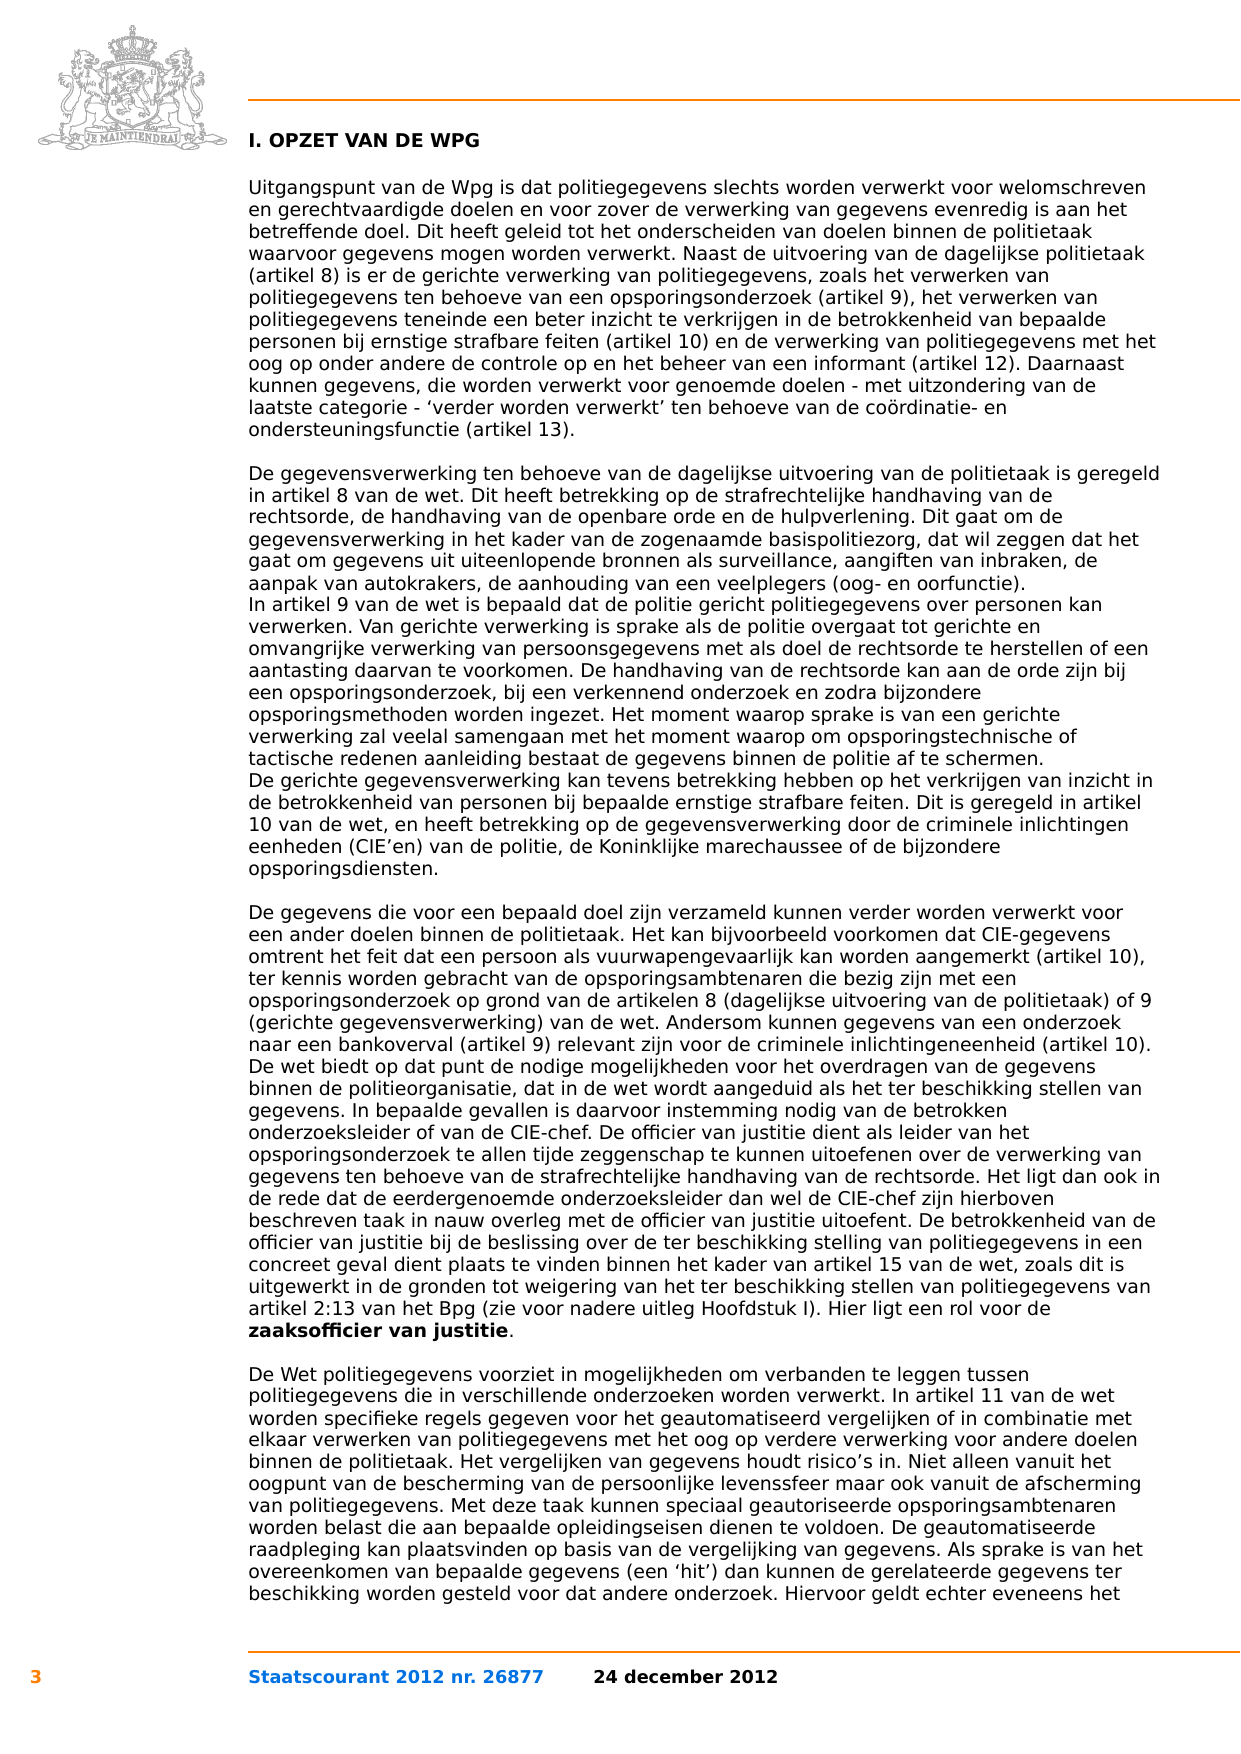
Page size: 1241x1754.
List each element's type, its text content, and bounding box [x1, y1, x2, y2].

text De gegevens die voor een bepaald doel zijn verzameld kunnen verder worden verwerkt voor een ander doelen binnen de politietaak. Het kan bijvoorbeeld voorkomen dat CIE-gegevens omtrent het feit dat een persoon als vuurwapengevaarlijk kan worden aangemerkt (artikel 10), ter kennis worden gebracht van de opsporingsambtenaren die bezig zijn met een opsporingsonderzoek op grond van de artikelen 8 (dagelijkse uitvoering van de politietaak) of 9 (gerichte gegevensverwerking) van de wet. Andersom kunnen gegevens van een onderzoek naar een bankoverval (artikel 9) relevant zijn voor de criminele inlichtingeneenheid (artikel 10). De wet biedt op dat punt de nodige mogelijkheden voor het overdragen van de gegevens binnen de politieorganisatie, dat in de wet wordt aangeduid als het ter beschikking stellen van gegevens. In bepaalde gevallen is daarvoor instemming nodig van de betrokken onderzoeksleider of van de CIE-chef. De officier van justitie dient als leider van het opsporingsonderzoek te allen tijde zeggenschap te kunnen uitoefenen over de verwerking van gegevens ten behoeve van de strafrechtelijke handhaving van de rechtsorde. Het ligt dan ook in de rede dat de eerdergenoemde onderzoeksleider dan wel de CIE-chef zijn hierboven beschreven taak in nauw overleg met de officier van justitie uitoefent. De betrokkenheid van de officier van justitie bij de beslissing over de ter beschikking stelling van politiegegevens in een concreet geval dient plaats te vinden binnen het kader van artikel 15 van de wet, zoals dit is uitgewerkt in de gronden tot weigering van het ter beschikking stellen van politiegegevens van artikel 2:13 van het Bpg (zie voor nadere uitleg Hoofdstuk I). Hier ligt een rol voor de zaaksofficier van justitie. [248, 902, 1163, 1342]
picture [38, 25, 227, 150]
subtitle I. OPZET VAN DE WPG [248, 130, 1163, 152]
text Uitgangspunt van de Wpg is dat politiegegevens slechts worden verwerkt voor welomschreven en gerechtvaardigde doelen en voor zover de verwerking van gegevens evenredig is aan het betreffende doel. Dit heeft geleid tot het onderscheiden van doelen binnen de politietaak waarvoor gegevens mogen worden verwerkt. Naast de uitvoering van de dagelijkse politietaak (artikel 8) is er de gerichte verwerking van politiegegevens, zoals het verwerken van politiegegevens ten behoeve van een opsporingsonderzoek (artikel 9), het verwerken van politiegegevens teneinde een beter inzicht te verkrijgen in de betrokkenheid van bepaalde personen bij ernstige strafbare feiten (artikel 10) en de verwerking van politiegegevens met het oog op onder andere de controle op en het beheer van een informant (artikel 12). Daarnaast kunnen gegevens, die worden verwerkt voor genoemde doelen - met uitzondering van de laatste categorie - ‘verder worden verwerkt’ ten behoeve van de coördinatie- en ondersteuningsfunctie (artikel 13). [248, 177, 1163, 441]
text De gerichte gegevensverwerking kan tevens betrekking hebben op het verkrijgen van inzicht in de betrokkenheid van personen bij bepaalde ernstige strafbare feiten. Dit is geregeld in artikel 10 van de wet, en heeft betrekking op de gegevensverwerking door de criminele inlichtingen eenheden (CIE’en) van de politie, de Koninklijke marechaussee of de bijzondere opsporingsdiensten. [248, 770, 1163, 880]
text De gegevensverwerking ten behoeve van de dagelijkse uitvoering van de politietaak is geregeld in artikel 8 van de wet. Dit heeft betrekking op de strafrechtelijke handhaving van de rechtsorde, de handhaving van de openbare orde en de hulpverlening. Dit gaat om de gegevensverwerking in het kader van de zogenaamde basispolitiezorg, dat wil zeggen dat het gaat om gegevens uit uiteenlopende bronnen als surveillance, aangiften van inbraken, de aanpak van autokrakers, de aanhouding van een veelplegers (oog- en oorfunctie). [248, 462, 1163, 594]
text In artikel 9 van de wet is bepaald dat de politie gericht politiegegevens over personen kan verwerken. Van gerichte verwerking is sprake als de politie overgaat tot gerichte en omvangrijke verwerking van persoonsgegevens met als doel de rechtsorde te herstellen of een aantasting daarvan te voorkomen. De handhaving van de rechtsorde kan aan de orde zijn bij een opsporingsonderzoek, bij een verkennend onderzoek en zodra bijzondere opsporingsmethoden worden ingezet. Het moment waarop sprake is van een gerichte verwerking zal veelal samengaan met het moment waarop om opsporingstechnische of tactische redenen aanleiding bestaat de gegevens binnen de politie af te schermen. [248, 594, 1163, 770]
text De Wet politiegegevens voorziet in mogelijkheden om verbanden te leggen tussen politiegegevens die in verschillende onderzoeken worden verwerkt. In artikel 11 van de wet worden specifieke regels gegeven voor het geautomatiseerd vergelijken of in combinatie met elkaar verwerken van politiegegevens met het oog op verdere verwerking voor andere doelen binnen de politietaak. Het vergelijken van gegevens houdt risico’s in. Niet alleen vanuit het oogpunt van de bescherming van de persoonlijke levenssfeer maar ook vanuit de afscherming van politiegegevens. Met deze taak kunnen speciaal geautoriseerde opsporingsambtenaren worden belast die aan bepaalde opleidingseisen dienen te voldoen. De geautomatiseerde raadpleging kan plaatsvinden op basis van de vergelijking van gegevens. Als sprake is van het overeenkomen van bepaalde gegevens (een ‘hit’) dan kunnen de gerelateerde gegevens ter beschikking worden gesteld voor dat andere onderzoek. Hiervoor geldt echter eveneens het [248, 1363, 1163, 1605]
